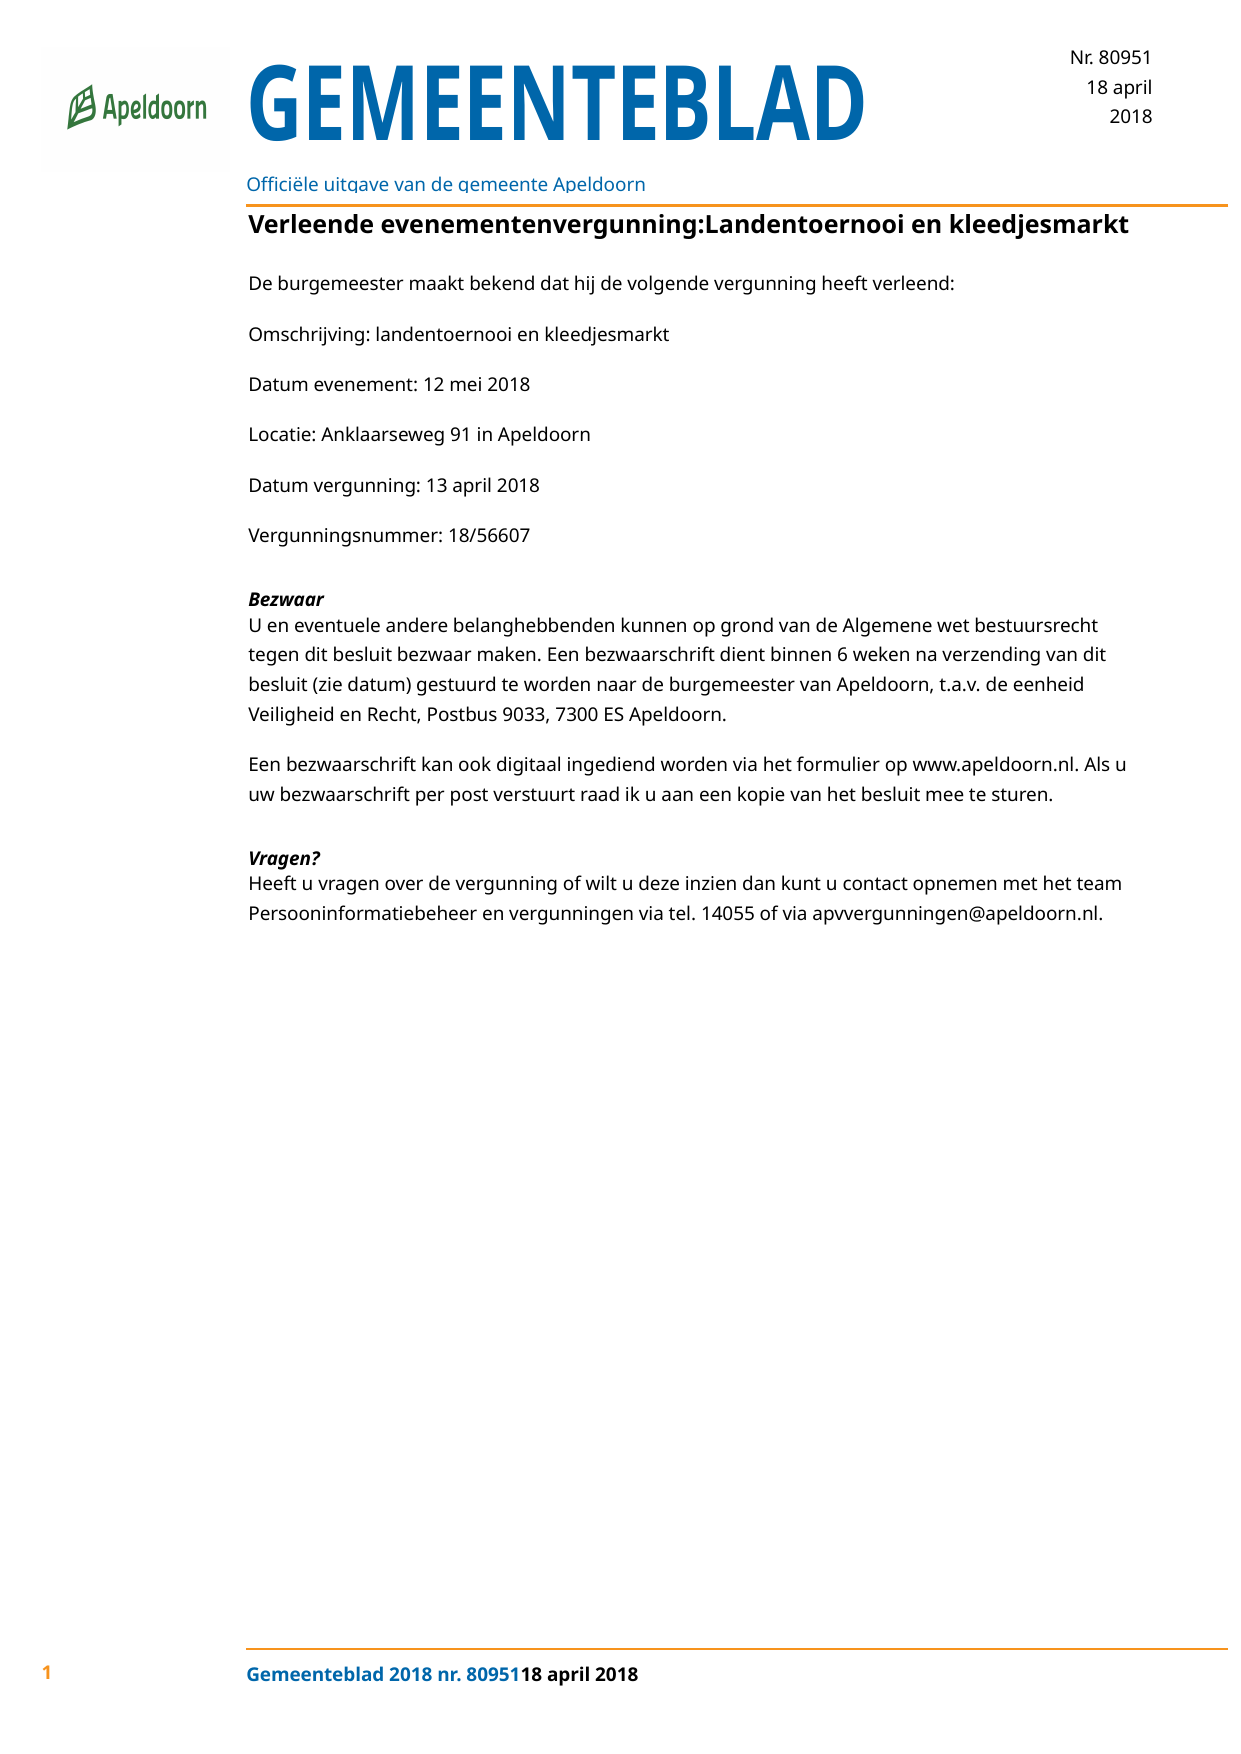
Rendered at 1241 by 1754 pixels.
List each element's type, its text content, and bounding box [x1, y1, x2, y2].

text Omschrijving: landentoernooi en kleedjesmarkt [248, 321, 1152, 346]
text Vragen? [248, 845, 1152, 871]
text Bezwaar [248, 586, 1152, 612]
text Een bezwaarschrift kan ook digitaal ingediend worden via het formulier op www.apeldoorn.nl. Als u uw bezwaarschrift per post verstuurt raad ik u aan een kopie van het besluit mee te sturen. [248, 751, 1152, 807]
picture [41, 47, 231, 172]
text Heeft u vragen over de vergunning of wilt u deze inzien dan kunt u contact opnemen met het team Persooninformatiebeheer en vergunningen via tel. 14055 of via apvvergunningen@apeldoorn.nl. [248, 871, 1152, 926]
text De burgemeester maakt bekend dat hij de volgende vergunning heeft verleend: [248, 270, 1152, 296]
text Locatie: Anklaarseweg 91 in Apeldoorn [248, 422, 1152, 447]
text Verleende evenementenvergunning:Landentoernooi en kleedjesmarkt [248, 207, 1152, 241]
text Datum evenement: 12 mei 2018 [248, 371, 1152, 397]
text U en eventuele andere belanghebbenden kunnen op grond van de Algemene wet bestuursrecht tegen dit besluit bezwaar maken. Een bezwaarschrift dient binnen 6 weken na verzending van dit besluit (zie datum) gestuurd te worden naar de burgemeester van Apeldoorn, t.a.v. de eenheid Veiligheid en Recht, Postbus 9033, 7300 ES Apeldoorn. [248, 612, 1152, 727]
text Datum vergunning: 13 april 2018 [248, 472, 1152, 498]
text Vergunningsnummer: 18/56607 [248, 522, 1152, 548]
